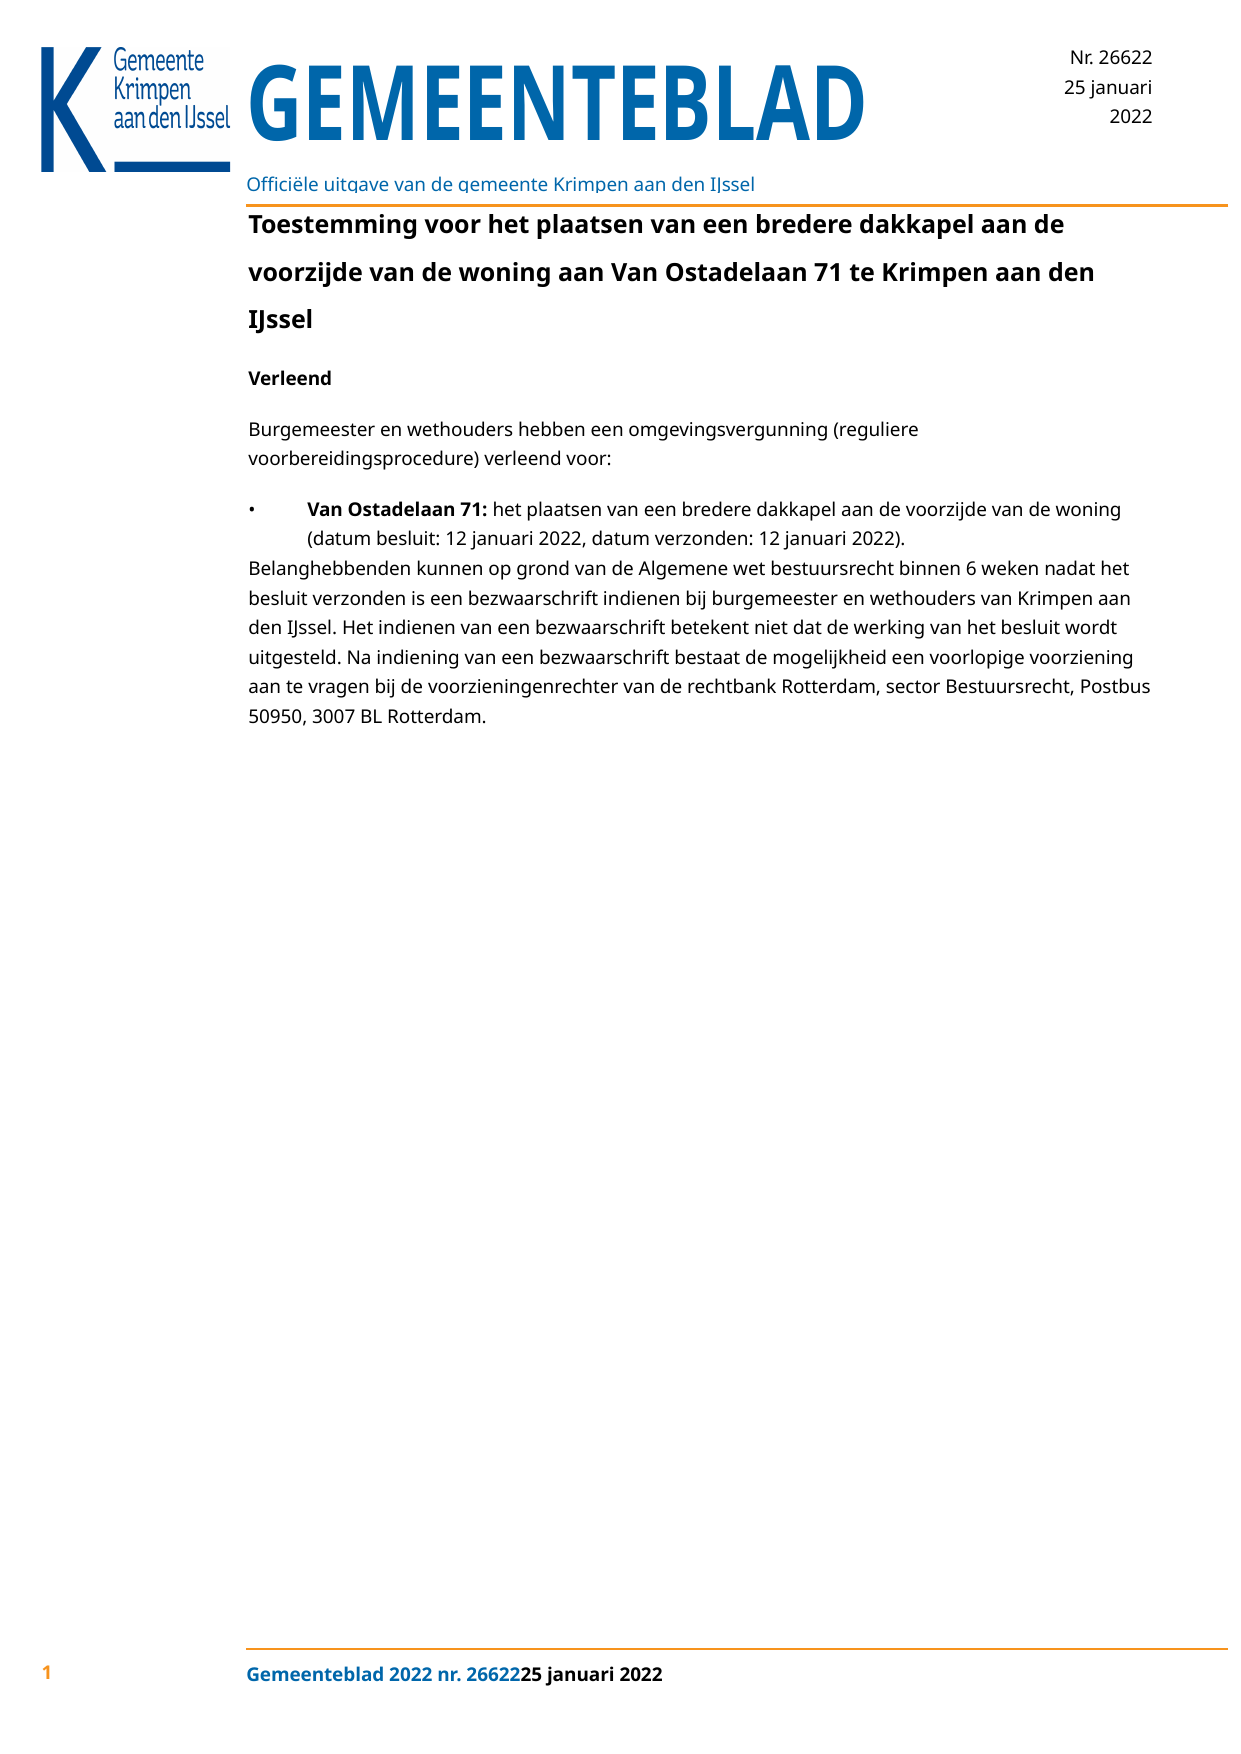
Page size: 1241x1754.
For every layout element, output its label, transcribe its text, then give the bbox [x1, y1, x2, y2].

text Belanghebbenden kunnen op grond van de Algemene wet bestuursrecht binnen 6 weken nadat het besluit verzonden is een bezwaarschrift indienen bij burgemeester en wethouders van Krimpen aan den IJssel. Het indienen van een bezwaarschrift betekent niet dat de werking van het besluit wordt uitgesteld. Na indiening van een bezwaarschrift bestaat de mogelijkheid een voorlopige voorziening aan te vragen bij de voorzieningenrechter van de rechtbank Rotterdam, sector Bestuursrecht, Postbus 50950, 3007 BL Rotterdam. [248, 555, 1152, 729]
text Verleend [248, 366, 1152, 391]
text Burgemeester en wethouders hebben een omgevingsvergunning (reguliere voorbereidingsprocedure) verleend voor: [248, 416, 1152, 471]
picture [41, 47, 231, 172]
text Toestemming voor het plaatsen van een bredere dakkapel aan de voorzijde van de woning aan Van Ostadelaan 71 te Krimpen aan den IJssel [248, 207, 1152, 336]
list Van Ostadelaan 71: het plaatsen van een bredere dakkapel aan de voorzijde van de woning (datum besluit: 12 januari 2022, datum verzonden: 12 januari 2022). [248, 496, 1152, 551]
